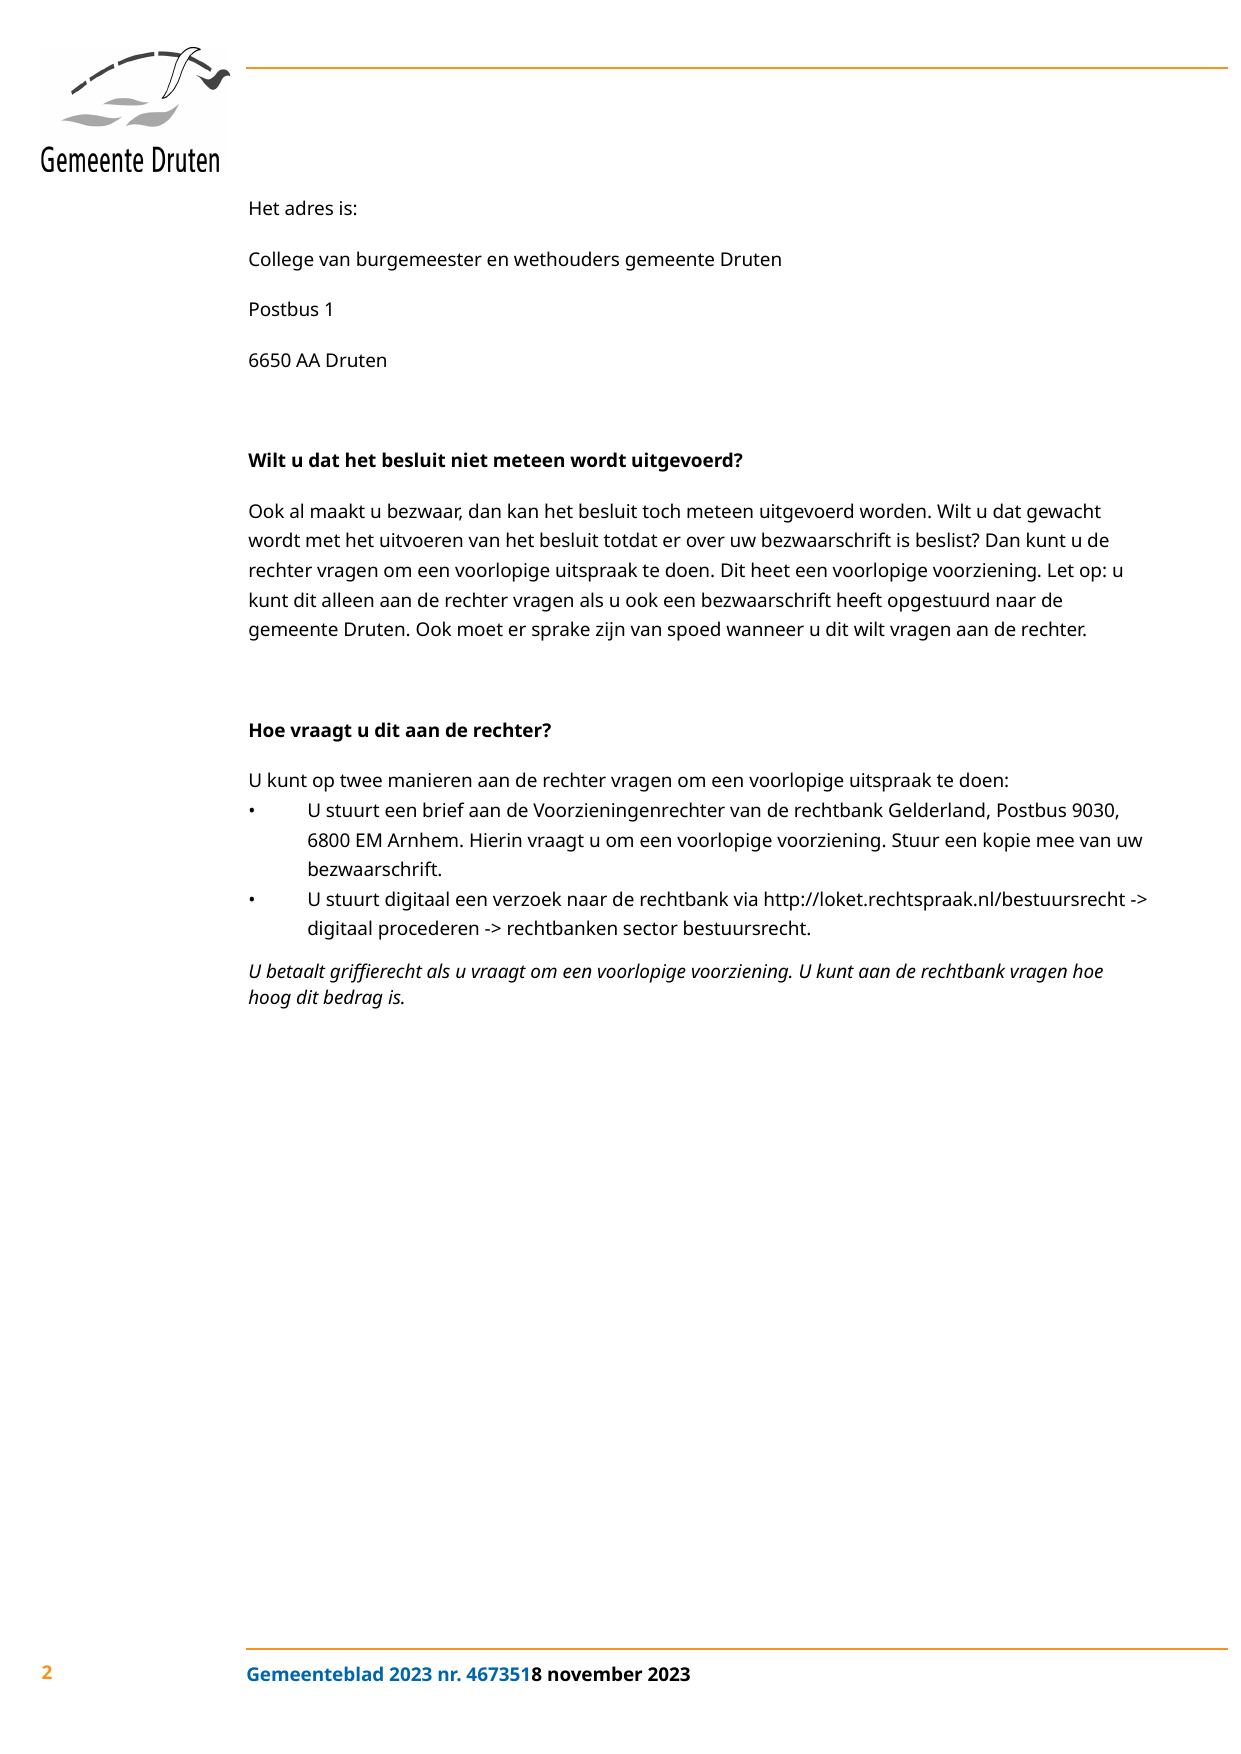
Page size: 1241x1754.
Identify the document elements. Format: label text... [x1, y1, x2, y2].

text U betaalt griffierecht als u vraagt om een voorlopige voorziening. U kunt aan de rechtbank vragen hoe hoog dit bedrag is. [248, 959, 1152, 1010]
picture [41, 47, 231, 172]
text Het adres is: [248, 196, 1152, 221]
text 6650 AA Druten [248, 347, 1152, 373]
text Wilt u dat het besluit niet meteen wordt uitgevoerd? [248, 448, 1152, 473]
text U kunt op twee manieren aan de rechter vragen om een voorlopige uitspraak te doen: [248, 768, 1152, 793]
text Ook al maakt u bezwaar, dan kan het besluit toch meteen uitgevoerd worden. Wilt u dat gewacht wordt met het uitvoeren van het besluit totdat er over uw bezwaarschrift is beslist? Dan kunt u de rechter vragen om een voorlopige uitspraak te doen. Dit heet een voorlopige voorziening. Let op: u kunt dit alleen aan de rechter vragen als u ook een bezwaarschrift heeft opgestuurd naar de gemeente Druten. Ook moet er sprake zijn van spoed wanneer u dit wilt vragen aan de rechter. [248, 498, 1152, 642]
text College van burgemeester en wethouders gemeente Druten [248, 246, 1152, 272]
text Postbus 1 [248, 296, 1152, 322]
text Hoe vraagt u dit aan de rechter? [248, 717, 1152, 743]
list U stuurt een brief aan de Voorzieningenrechter van de rechtbank Gelderland, Postbus 9030, 6800 EM Arnhem. Hierin vraagt u om een voorlopige voorziening. Stuur een kopie mee van uw bezwaarschrift. [248, 797, 1152, 882]
list U stuurt digitaal een verzoek naar de rechtbank via http://loket.rechtspraak.nl/bestuursrecht -> digitaal procederen -> rechtbanken sector bestuursrecht. [248, 886, 1152, 941]
